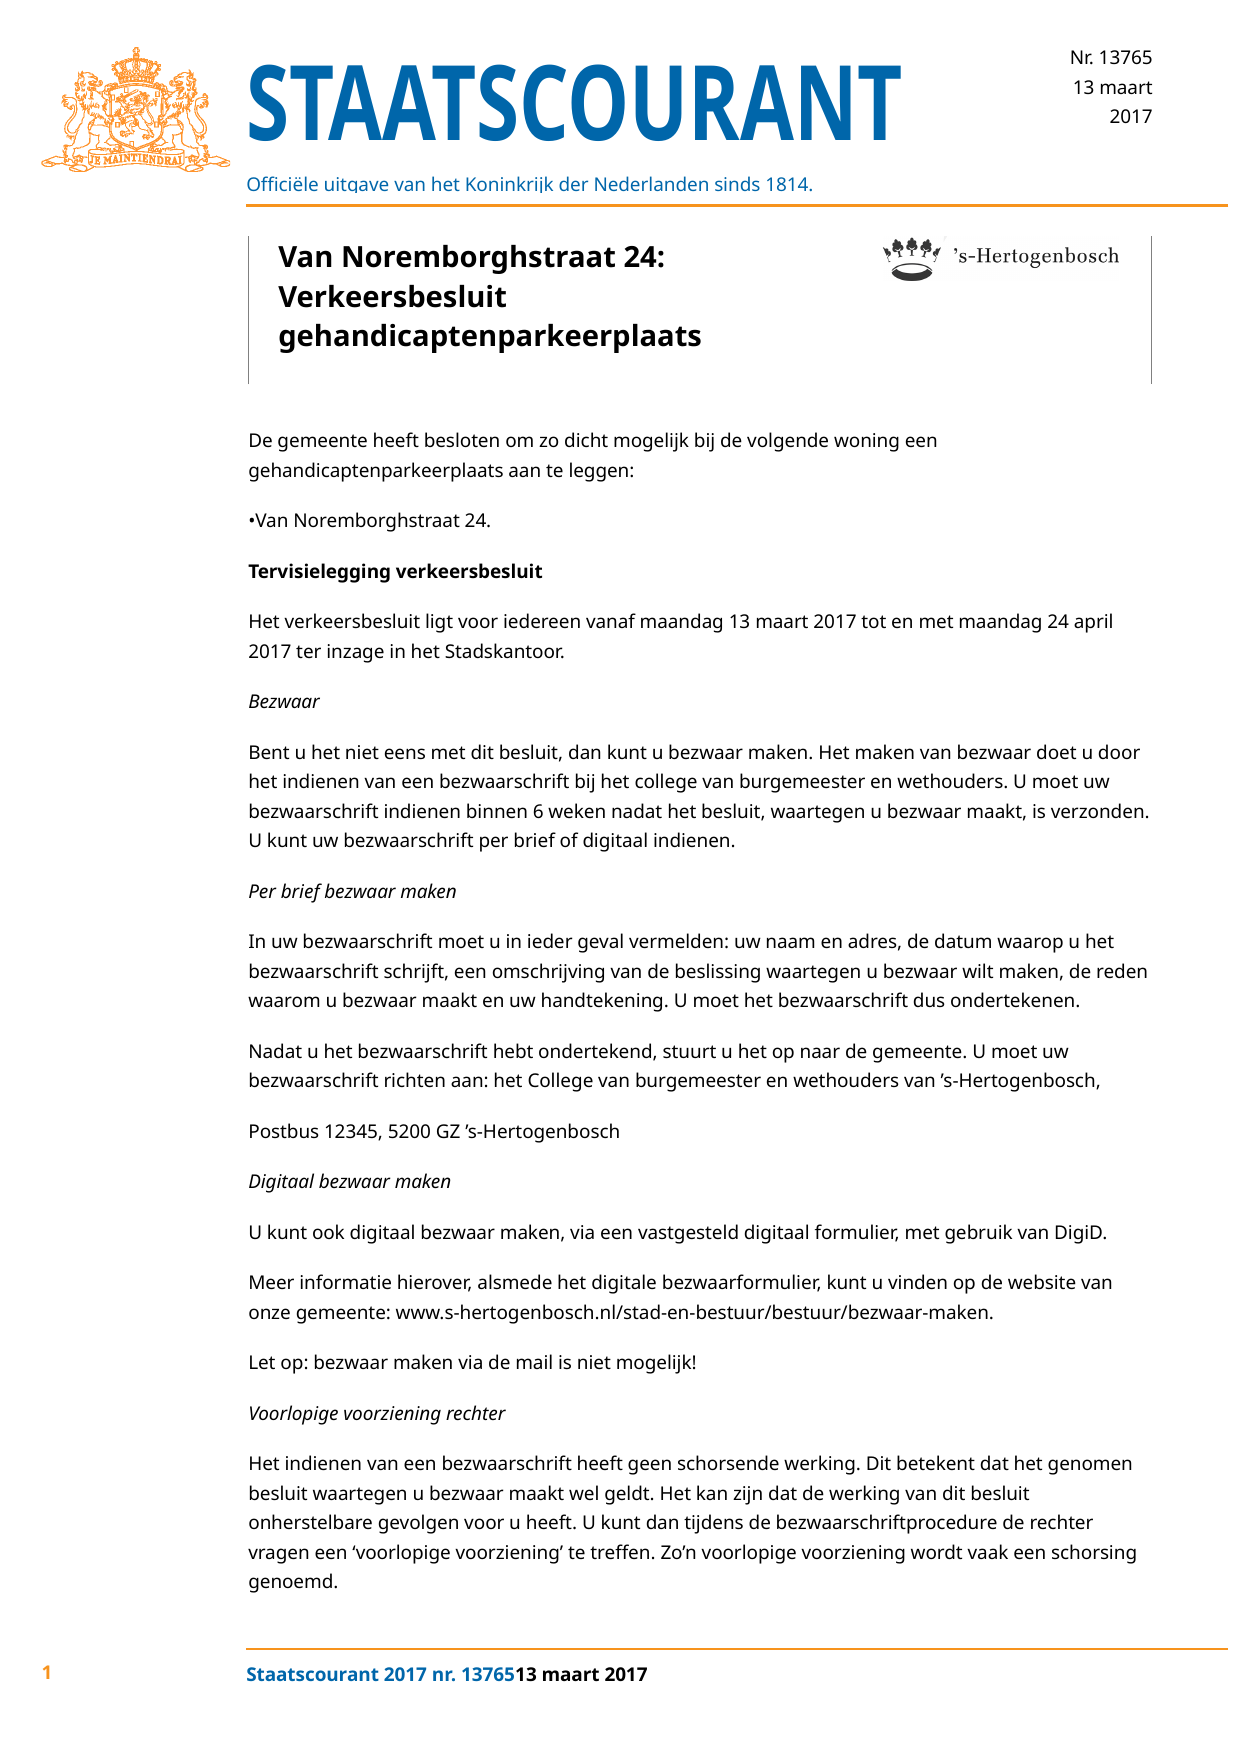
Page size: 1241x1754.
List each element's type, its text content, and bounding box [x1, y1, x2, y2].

text Bent u het niet eens met dit besluit, dan kunt u bezwaar maken. Het maken van bezwaar doet u door het indienen van een bezwaarschrift bij het college van burgemeester en wethouders. U moet uw bezwaarschrift indienen binnen 6 weken nadat het besluit, waartegen u bezwaar maakt, is verzonden. U kunt uw bezwaarschrift per brief of digitaal indienen. [248, 739, 1152, 853]
text Let op: bezwaar maken via de mail is niet mogelijk! [248, 1349, 1152, 1375]
text Het indienen van een bezwaarschrift heeft geen schorsende werking. Dit betekent dat het genomen besluit waartegen u bezwaar maakt wel geldt. Het kan zijn dat de werking van dit besluit onherstelbare gevolgen voor u heeft. U kunt dan tijdens de bezwaarschriftprocedure de rechter vragen een ‘voorlopige voorziening’ te treffen. Zo’n voorlopige voorziening wordt vaak een schorsing genoemd. [248, 1450, 1152, 1594]
text Tervisielegging verkeersbesluit [248, 558, 1152, 584]
text Bezwaar [248, 688, 1152, 714]
text Voorlopige voorziening rechter [248, 1400, 1152, 1425]
text Meer informatie hierover, alsmede het digitale bezwaarformulier, kunt u vinden op de website van onze gemeente: www.s-hertogenbosch.nl/stad-en-bestuur/bestuur/bezwaar-maken. [248, 1269, 1152, 1324]
text In uw bezwaarschrift moet u in ieder geval vermelden: uw naam en adres, de datum waarop u het bezwaarschrift schrijft, een omschrijving van de beslissing waartegen u bezwaar wilt maken, de reden waarom u bezwaar maakt en uw handtekening. U moet het bezwaarschrift dus ondertekenen. [248, 928, 1152, 1013]
text Postbus 12345, 5200 GZ ’s-Hertogenbosch [248, 1118, 1152, 1144]
text De gemeente heeft besloten om zo dicht mogelijk bij de volgende woning een gehandicaptenparkeerplaats aan te leggen: [248, 428, 1152, 483]
text Nadat u het bezwaarschrift hebt ondertekend, stuurt u het op naar de gemeente. U moet uw bezwaarschrift richten aan: het College van burgemeester en wethouders van ’s-Hertogenbosch, [248, 1038, 1152, 1093]
text Het verkeersbesluit ligt voor iedereen vanaf maandag 13 maart 2017 tot en met maandag 24 april 2017 ter inzage in het Stadskantoor. [248, 608, 1152, 664]
text •Van Noremborghstraat 24. [248, 508, 1152, 533]
table_header Van Noremborghstraat 24: Verkeersbesluit gehandicaptenparkeerplaats [249, 236, 850, 384]
picture [882, 236, 1119, 281]
text Digitaal bezwaar maken [248, 1168, 1152, 1194]
text U kunt ook digitaal bezwaar maken, via een vastgesteld digitaal formulier, met gebruik van DigiD. [248, 1219, 1152, 1244]
picture [41, 47, 231, 172]
text Per brief bezwaar maken [248, 878, 1152, 904]
table_header [850, 236, 1151, 384]
